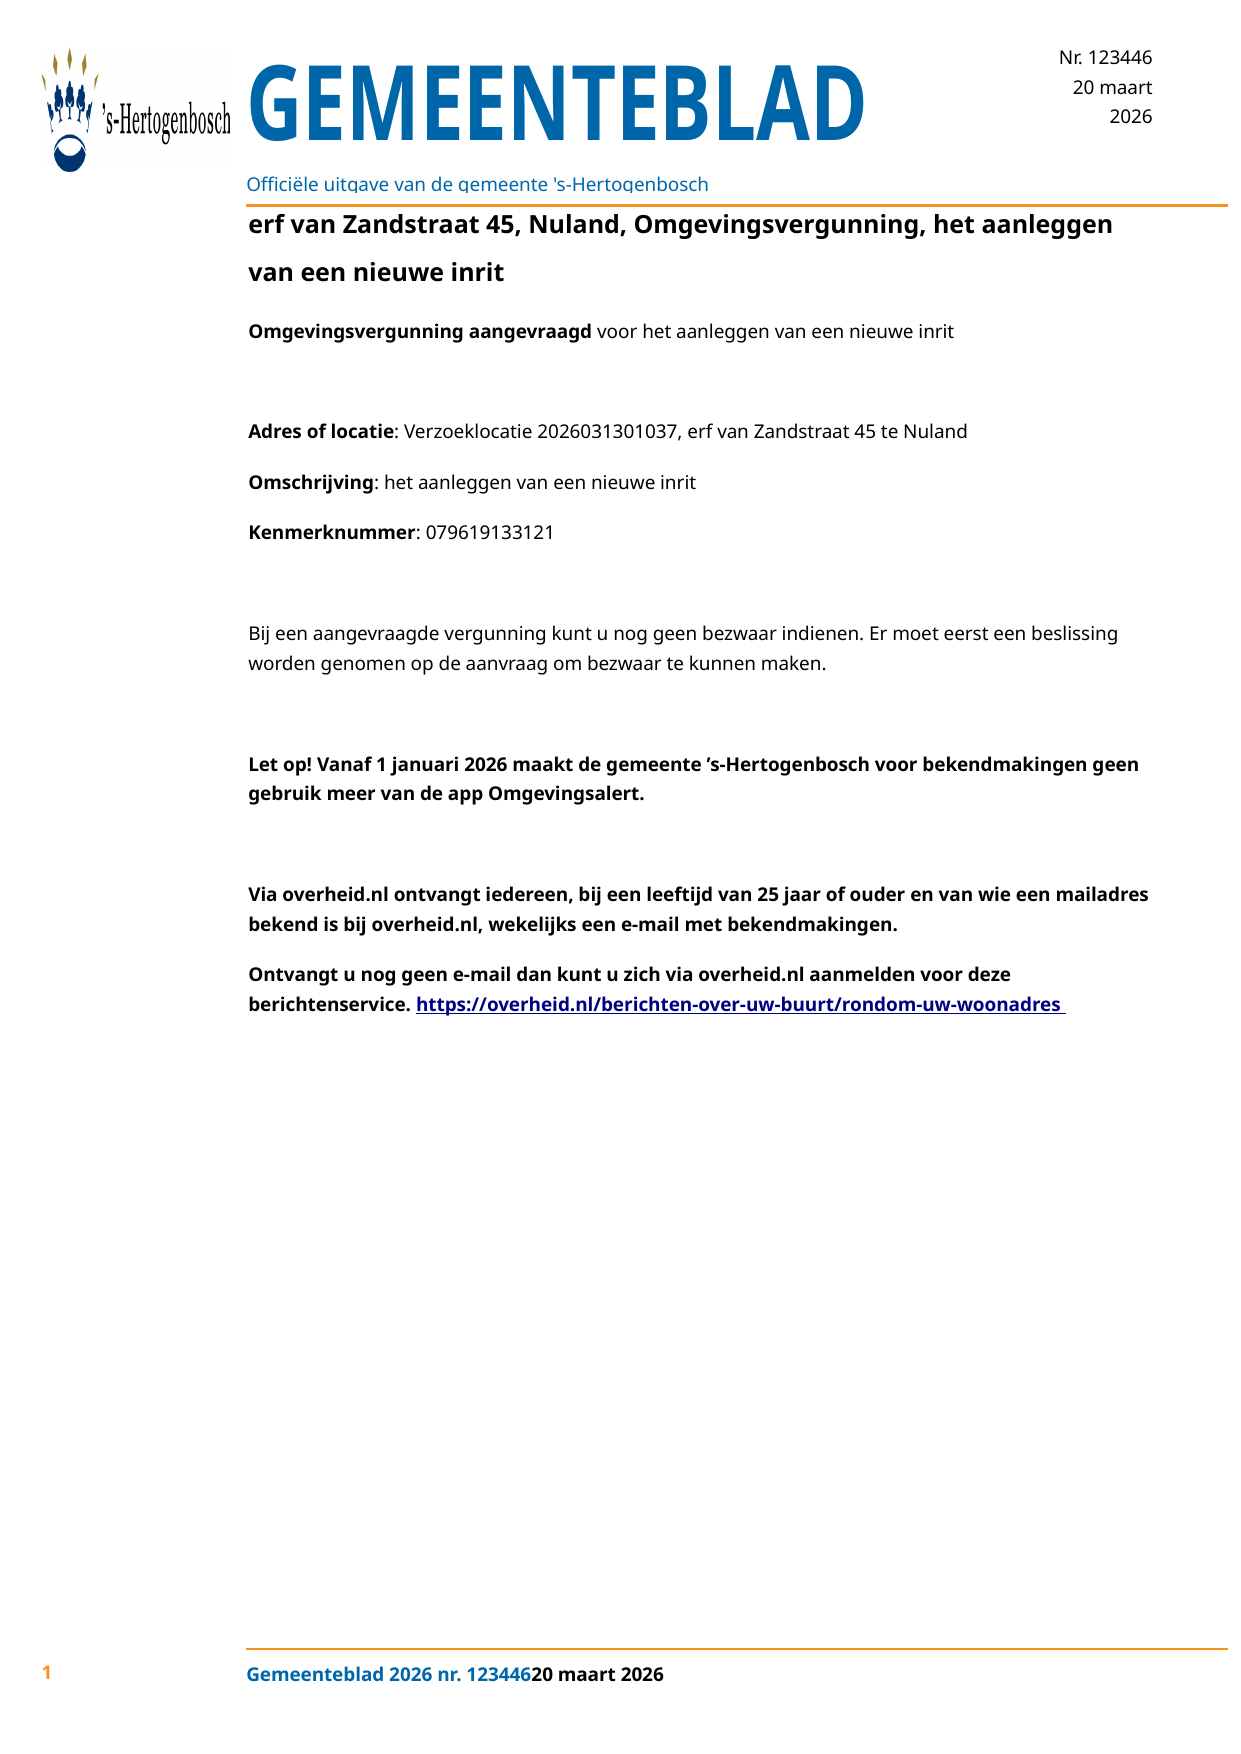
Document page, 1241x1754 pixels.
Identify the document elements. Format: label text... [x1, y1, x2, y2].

text Omschrijving: het aanleggen van een nieuwe inrit [248, 469, 1152, 495]
picture [41, 47, 231, 172]
text erf van Zandstraat 45, Nuland, Omgevingsvergunning, het aanleggen van een nieuwe inrit [248, 207, 1152, 288]
text Kenmerknummer: 079619133121 [248, 519, 1152, 545]
text Bij een aangevraagde vergunning kunt u nog geen bezwaar indienen. Er moet eerst een beslissing worden genomen op de aanvraag om bezwaar te kunnen maken. [248, 620, 1152, 676]
text Omgevingsvergunning aangevraagd voor het aanleggen van een nieuwe inrit [248, 318, 1152, 344]
text Ontvangt u nog geen e-mail dan kunt u zich via overheid.nl aanmelden voor deze berichtenservice. https://overheid.nl/berichten-over-uw-buurt/rondom-uw-woonadres [248, 961, 1152, 1017]
text Via overheid.nl ontvangt iedereen, bij een leeftijd van 25 jaar of ouder en van wie een mailadres bekend is bij overheid.nl, wekelijks een e-mail met bekendmakingen. [248, 881, 1152, 937]
text Adres of locatie: Verzoeklocatie 2026031301037, erf van Zandstraat 45 te Nuland [248, 419, 1152, 444]
text Let op! Vanaf 1 januari 2026 maakt de gemeente ’s-Hertogenbosch voor bekendmakingen geen gebruik meer van de app Omgevingsalert. [248, 751, 1152, 806]
